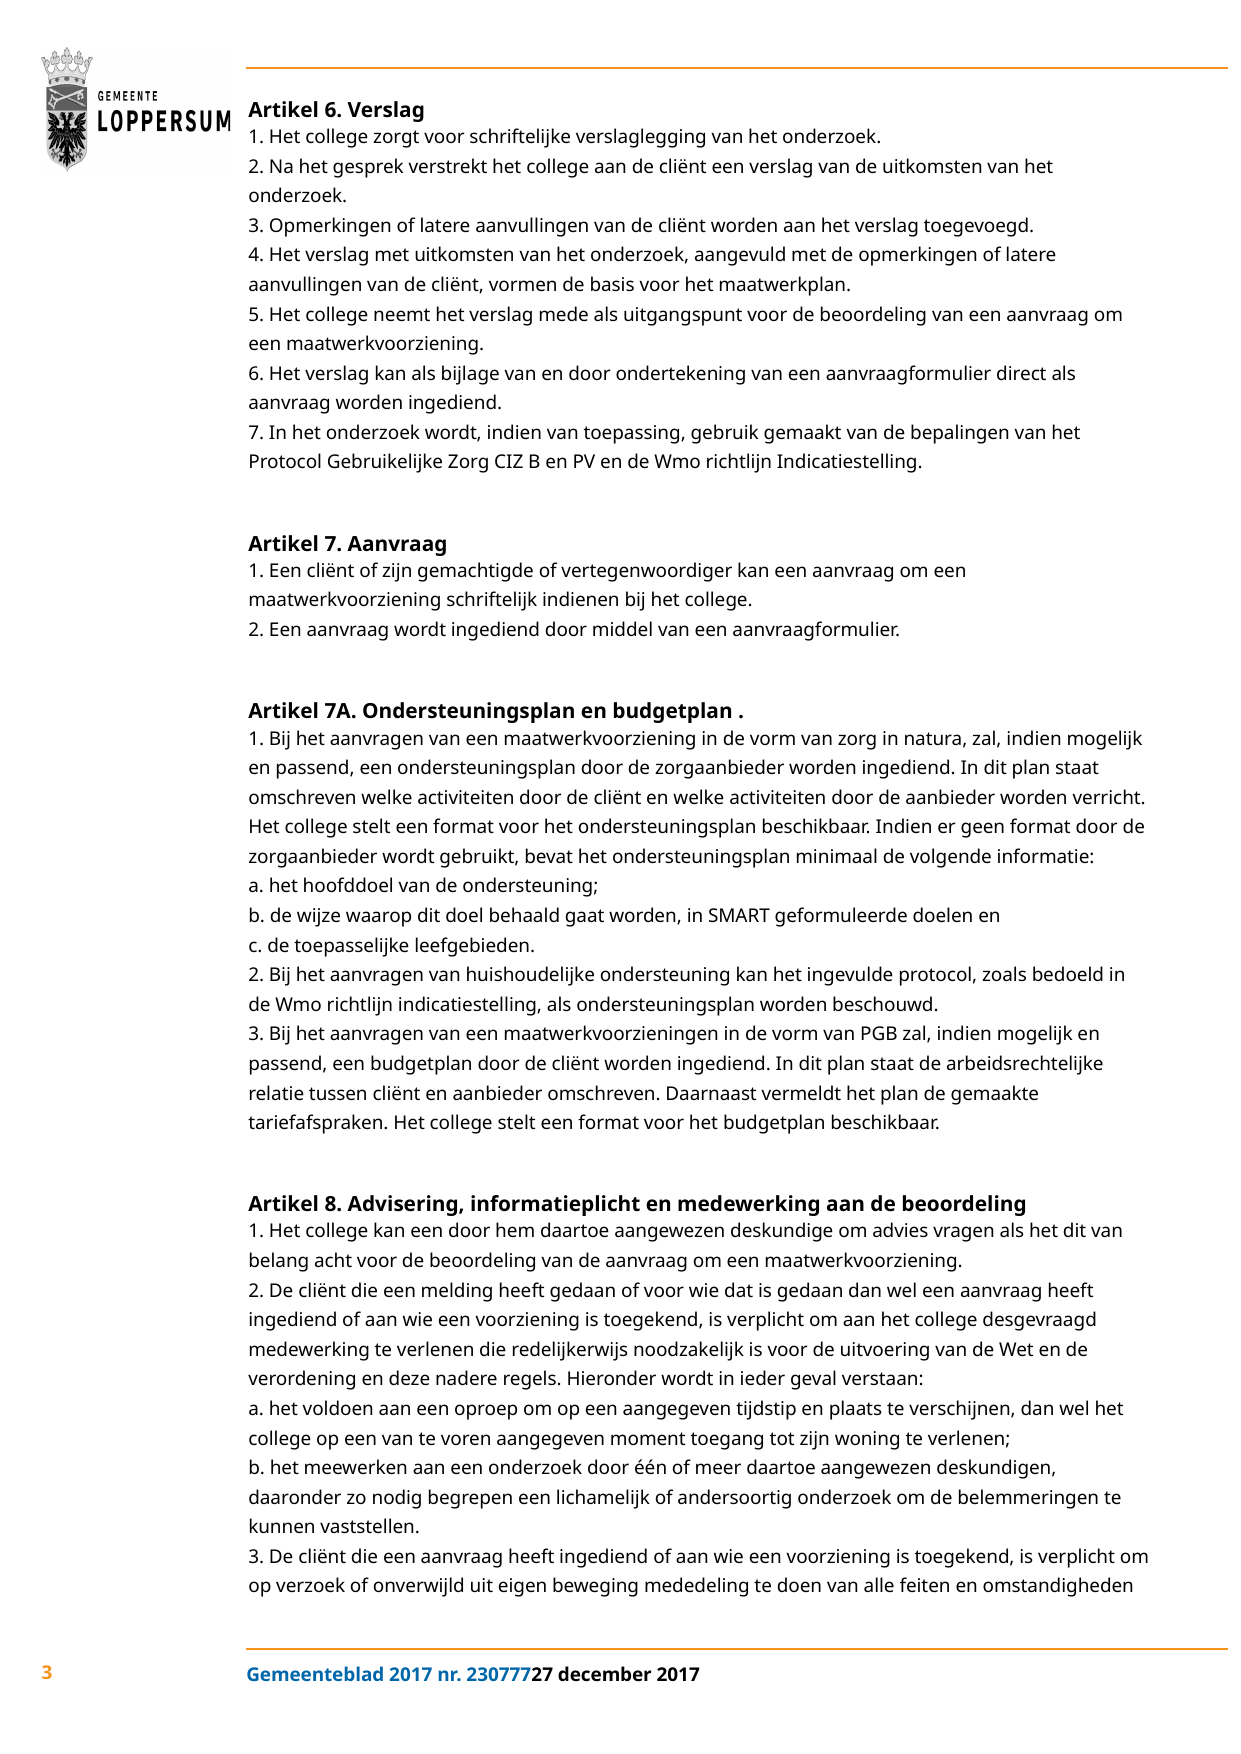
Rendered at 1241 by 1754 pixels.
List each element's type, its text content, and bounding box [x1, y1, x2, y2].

text Artikel 6. Verslag [248, 95, 1152, 123]
text a. het voldoen aan een oproep om op een aangegeven tijdstip en plaats te verschijnen, dan wel het college op een van te voren aangegeven moment toegang tot zijn woning te verlenen; [248, 1395, 1152, 1451]
text 2. Na het gesprek verstrekt het college aan de cliënt een verslag van de uitkomsten van het onderzoek. [248, 153, 1152, 208]
text Artikel 8. Advisering, informatieplicht en medewerking aan de beoordeling [248, 1189, 1152, 1218]
text 2. Een aanvraag wordt ingediend door middel van een aanvraagformulier. [248, 616, 1152, 642]
text 3. Opmerkingen of latere aanvullingen van de cliënt worden aan het verslag toegevoegd. [248, 212, 1152, 238]
text 7. In het onderzoek wordt, indien van toepassing, gebruik gemaakt van de bepalingen van het Protocol Gebruikelijke Zorg CIZ B en PV en de Wmo richtlijn Indicatiestelling. [248, 419, 1152, 474]
text 5. Het college neemt het verslag mede als uitgangspunt voor de beoordeling van een aanvraag om een maatwerkvoorziening. [248, 301, 1152, 356]
text a. het hoofddoel van de ondersteuning; [248, 873, 1152, 898]
text 3. De cliënt die een aanvraag heeft ingediend of aan wie een voorziening is toegekend, is verplicht om op verzoek of onverwijld uit eigen beweging mededeling te doen van alle feiten en omstandigheden [248, 1543, 1152, 1598]
text 3. Bij het aanvragen van een maatwerkvoorzieningen in de vorm van PGB zal, indien mogelijk en passend, een budgetplan door de cliënt worden ingediend. In dit plan staat de arbeidsrechtelijke relatie tussen cliënt en aanbieder omschreven. Daarnaast vermeldt het plan de gemaakte tariefafspraken. Het college stelt een format voor het budgetplan beschikbaar. [248, 1021, 1152, 1135]
text 2. Bij het aanvragen van huishoudelijke ondersteuning kan het ingevulde protocol, zoals bedoeld in de Wmo richtlijn indicatiestelling, als ondersteuningsplan worden beschouwd. [248, 961, 1152, 1017]
text b. het meewerken aan een onderzoek door één of meer daartoe aangewezen deskundigen, daaronder zo nodig begrepen een lichamelijk of andersoortig onderzoek om de belemmeringen te kunnen vaststellen. [248, 1454, 1152, 1539]
text 1. Het college kan een door hem daartoe aangewezen deskundige om advies vragen als het dit van belang acht voor de beoordeling van de aanvraag om een maatwerkvoorziening. [248, 1218, 1152, 1273]
text 1. Een cliënt of zijn gemachtigde of vertegenwoordiger kan een aanvraag om een maatwerkvoorziening schriftelijk indienen bij het college. [248, 557, 1152, 612]
text 2. De cliënt die een melding heeft gedaan of voor wie dat is gedaan dan wel een aanvraag heeft ingediend of aan wie een voorziening is toegekend, is verplicht om aan het college desgevraagd medewerking te verlenen die redelijkerwijs noodzakelijk is voor de uitvoering van de Wet en de verordening en deze nadere regels. Hieronder wordt in ieder geval verstaan: [248, 1277, 1152, 1391]
text 1. Bij het aanvragen van een maatwerkvoorziening in de vorm van zorg in natura, zal, indien mogelijk en passend, een ondersteuningsplan door de zorgaanbieder worden ingediend. In dit plan staat omschreven welke activiteiten door de cliënt en welke activiteiten door de aanbieder worden verricht. Het college stelt een format voor het ondersteuningsplan beschikbaar. Indien er geen format door de zorgaanbieder wordt gebruikt, bevat het ondersteuningsplan minimaal de volgende informatie: [248, 725, 1152, 869]
text 4. Het verslag met uitkomsten van het onderzoek, aangevuld met de opmerkingen of latere aanvullingen van de cliënt, vormen de basis voor het maatwerkplan. [248, 242, 1152, 297]
text 6. Het verslag kan als bijlage van en door ondertekening van een aanvraagformulier direct als aanvraag worden ingediend. [248, 360, 1152, 415]
text 1. Het college zorgt voor schriftelijke verslaglegging van het onderzoek. [248, 123, 1152, 149]
text c. de toepasselijke leefgebieden. [248, 932, 1152, 957]
text Artikel 7A. Ondersteuningsplan en budgetplan . [248, 696, 1152, 725]
text b. de wijze waarop dit doel behaald gaat worden, in SMART geformuleerde doelen en [248, 902, 1152, 928]
text Artikel 7. Aanvraag [248, 529, 1152, 557]
picture [41, 47, 231, 172]
